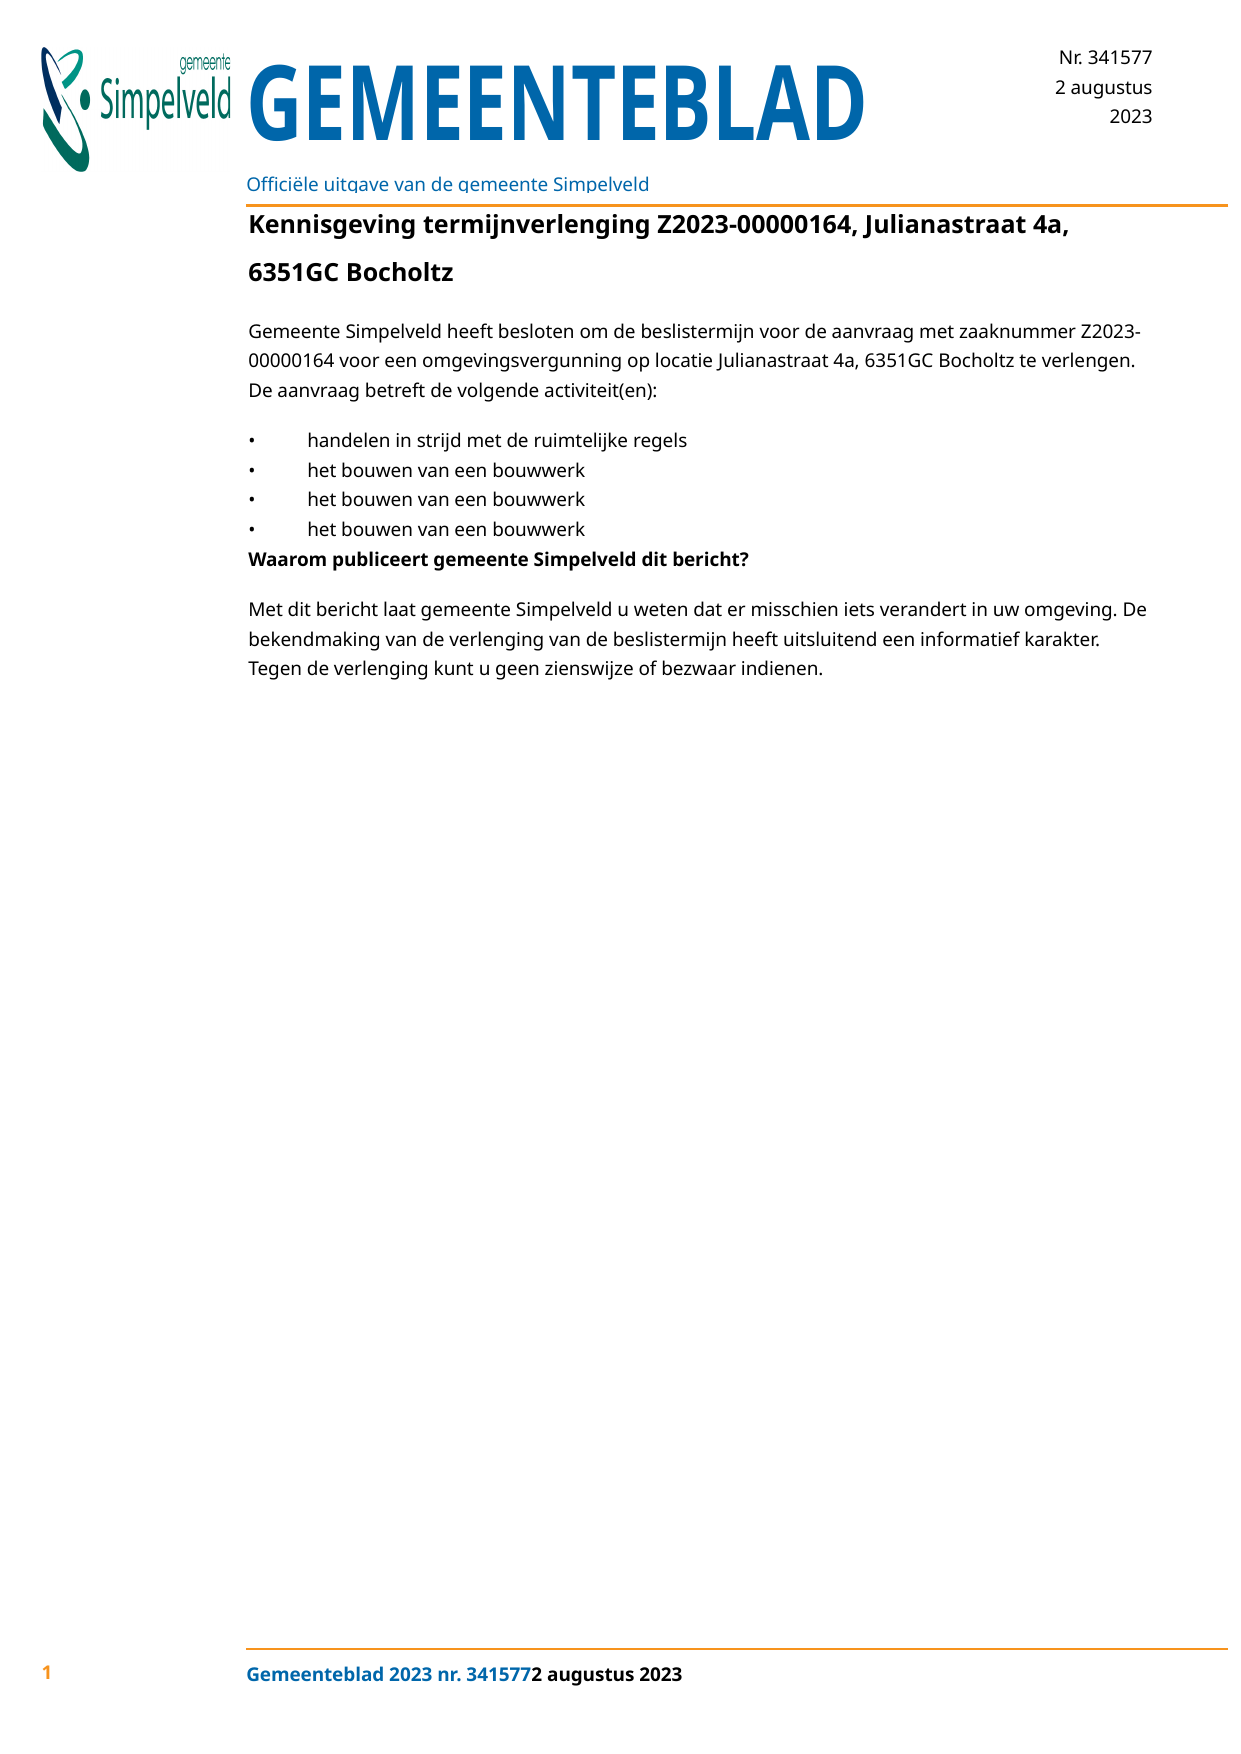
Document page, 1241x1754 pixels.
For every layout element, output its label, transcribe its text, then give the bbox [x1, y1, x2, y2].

text Gemeente Simpelveld heeft besloten om de beslistermijn voor de aanvraag met zaaknummer Z2023-00000164 voor een omgevingsvergunning op locatie Julianastraat 4a, 6351GC Bocholtz te verlengen. De aanvraag betreft de volgende activiteit(en): [248, 318, 1152, 403]
picture [41, 47, 231, 172]
list het bouwen van een bouwwerk [248, 457, 1152, 483]
list het bouwen van een bouwwerk [248, 516, 1152, 542]
text Waarom publiceert gemeente Simpelveld dit bericht? [248, 546, 1152, 572]
text Kennisgeving termijnverlenging Z2023-00000164, Julianastraat 4a, 6351GC Bocholtz [248, 207, 1152, 288]
list het bouwen van een bouwwerk [248, 487, 1152, 512]
text Met dit bericht laat gemeente Simpelveld u weten dat er misschien iets verandert in uw omgeving. De bekendmaking van de verlenging van de beslistermijn heeft uitsluitend een informatief karakter. Tegen de verlenging kunt u geen zienswijze of bezwaar indienen. [248, 596, 1152, 681]
list handelen in strijd met de ruimtelijke regels [248, 427, 1152, 453]
